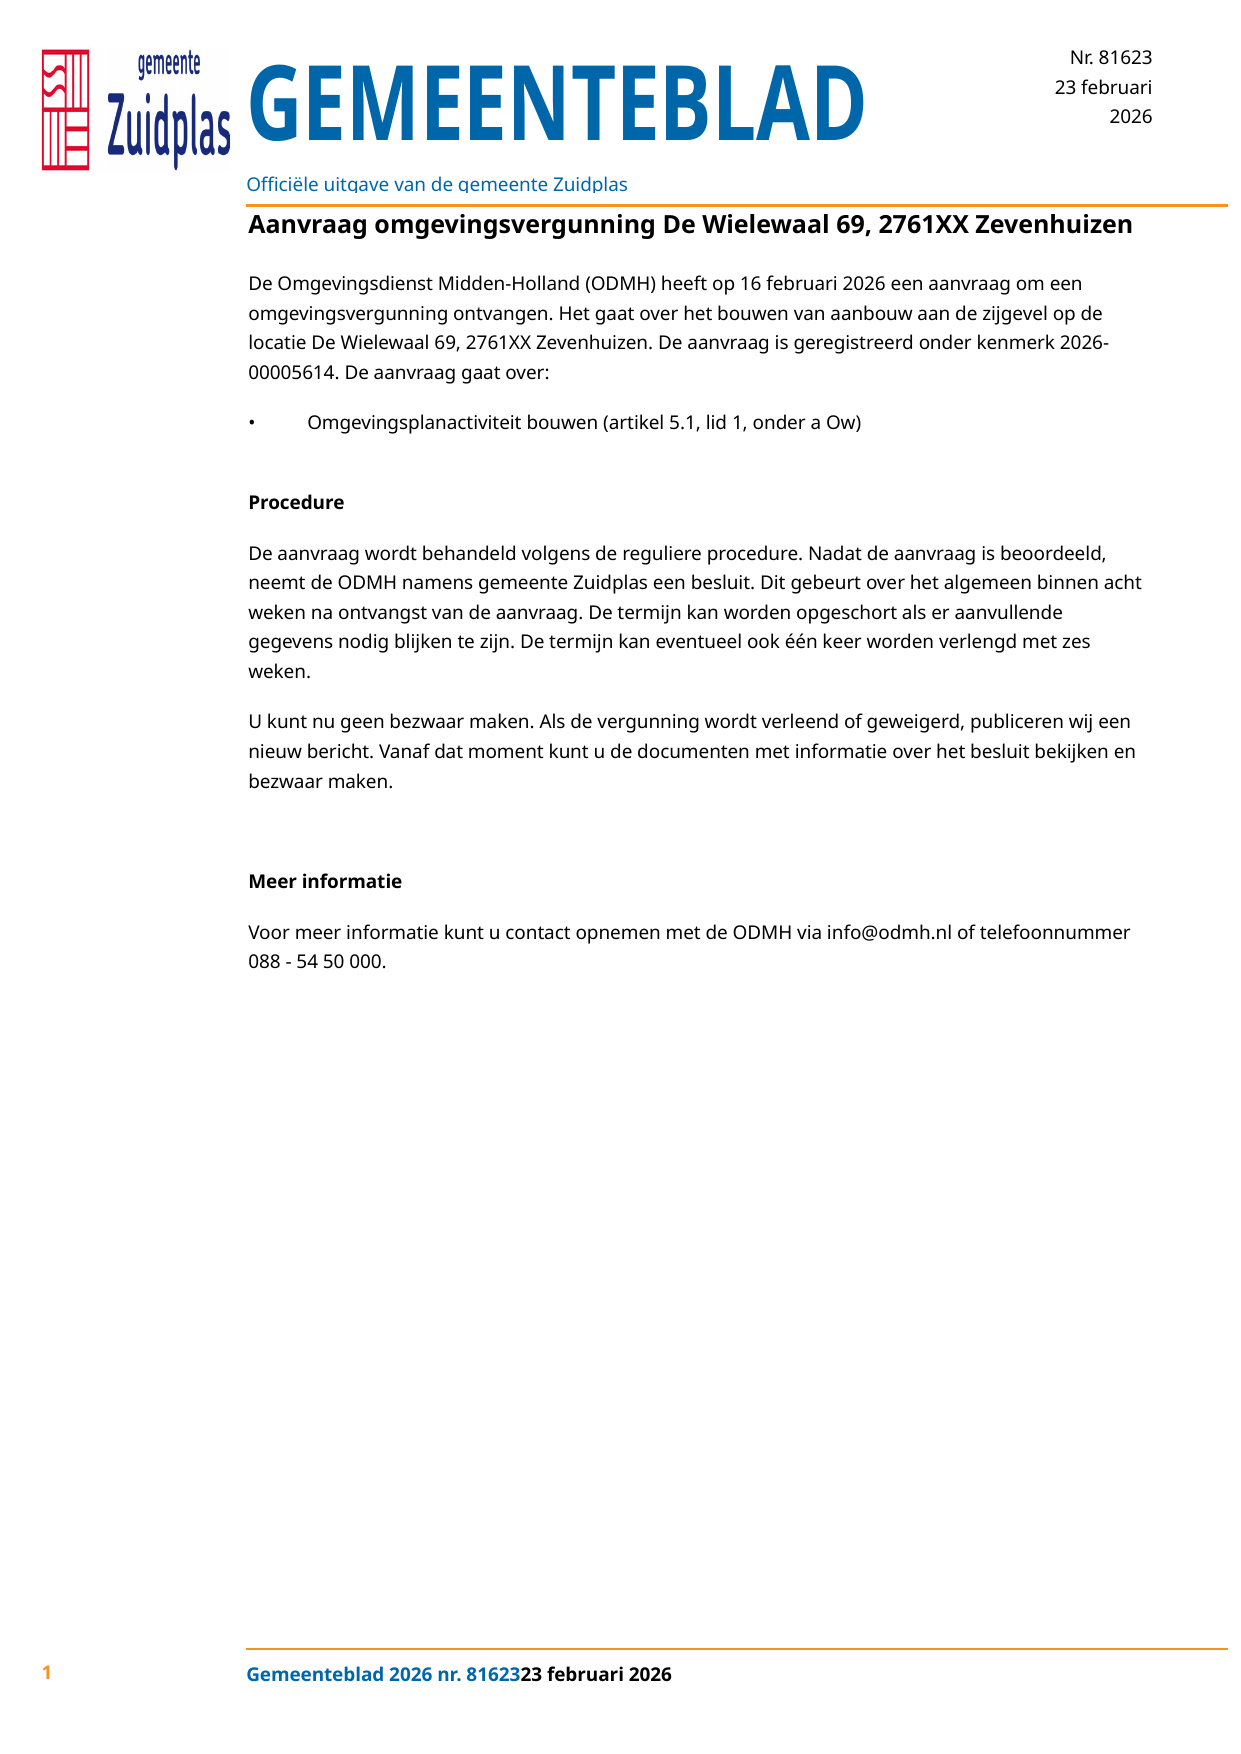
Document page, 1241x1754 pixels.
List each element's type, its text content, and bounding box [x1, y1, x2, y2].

text De aanvraag wordt behandeld volgens de reguliere procedure. Nadat de aanvraag is beoordeeld, neemt de ODMH namens gemeente Zuidplas een besluit. Dit gebeurt over het algemeen binnen acht weken na ontvangst van de aanvraag. De termijn kan worden opgeschort als er aanvullende gegevens nodig blijken te zijn. De termijn kan eventueel ook één keer worden verlengd met zes weken. [248, 540, 1152, 684]
list Omgevingsplanactiviteit bouwen (artikel 5.1, lid 1, onder a Ow) [248, 409, 1152, 435]
text Procedure [248, 489, 1152, 515]
text De Omgevingsdienst Midden-Holland (ODMH) heeft op 16 februari 2026 een aanvraag om een omgevingsvergunning ontvangen. Het gaat over het bouwen van aanbouw aan de zijgevel op de locatie De Wielewaal 69, 2761XX Zevenhuizen. De aanvraag is geregistreerd onder kenmerk 2026-00005614. De aanvraag gaat over: [248, 270, 1152, 385]
text Meer informatie [248, 869, 1152, 894]
text U kunt nu geen bezwaar maken. Als de vergunning wordt verleend of geweigerd, publiceren wij een nieuw bericht. Vanaf dat moment kunt u de documenten met informatie over het besluit bekijken en bezwaar maken. [248, 709, 1152, 793]
text Voor meer informatie kunt u contact opnemen met de ODMH via info@odmh.nl of telefoonnummer 088 - 54 50 000. [248, 919, 1152, 974]
text Aanvraag omgevingsvergunning De Wielewaal 69, 2761XX Zevenhuizen [248, 207, 1152, 241]
picture [41, 47, 231, 172]
